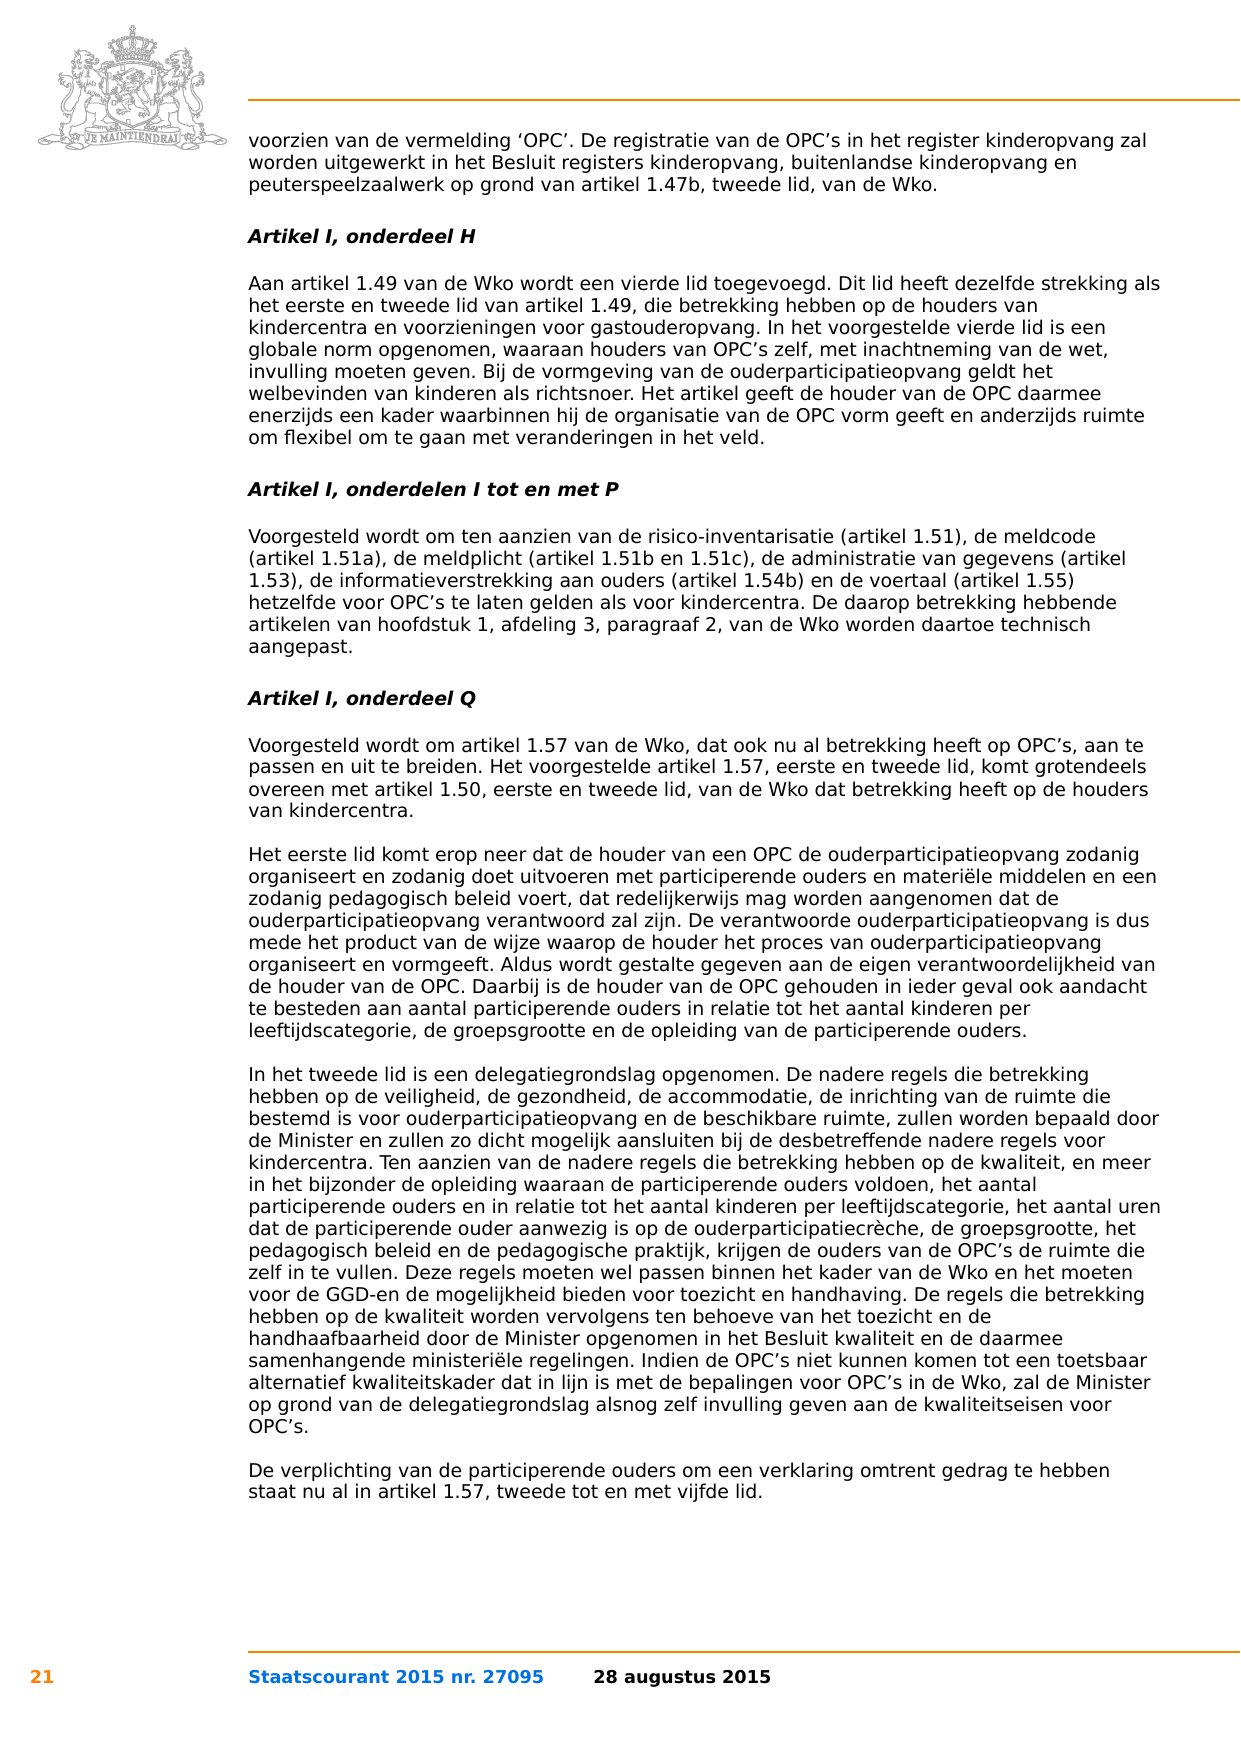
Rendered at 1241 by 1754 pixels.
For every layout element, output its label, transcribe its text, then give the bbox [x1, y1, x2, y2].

text Het eerste lid komt erop neer dat de houder van een OPC de ouderparticipatieopvang zodanig organiseert en zodanig doet uitvoeren met participerende ouders en materiële middelen en een zodanig pedagogisch beleid voert, dat redelijkerwijs mag worden aangenomen dat de ouderparticipatieopvang verantwoord zal zijn. De verantwoorde ouderparticipatieopvang is dus mede het product van de wijze waarop de houder het proces van ouderparticipatieopvang organiseert en vormgeeft. Aldus wordt gestalte gegeven aan de eigen verantwoordelijkheid van de houder van de OPC. Daarbij is de houder van de OPC gehouden in ieder geval ook aandacht te besteden aan aantal participerende ouders in relatie tot het aantal kinderen per leeftijdscategorie, de groepsgrootte en de opleiding van de participerende ouders. [248, 844, 1163, 1042]
text voorzien van de vermelding ‘OPC’. De registratie van de OPC’s in het register kinderopvang zal worden uitgewerkt in het Besluit registers kinderopvang, buitenlandse kinderopvang en peuterspeelzaalwerk op grond van artikel 1.47b, tweede lid, van de Wko. [248, 130, 1163, 196]
subtitle Artikel I, onderdeel H [248, 226, 1163, 248]
subtitle Artikel I, onderdelen I tot en met P [248, 479, 1163, 501]
text Aan artikel 1.49 van de Wko wordt een vierde lid toegevoegd. Dit lid heeft dezelfde strekking als het eerste en tweede lid van artikel 1.49, die betrekking hebben op de houders van kindercentra en voorzieningen voor gastouderopvang. In het voorgestelde vierde lid is een globale norm opgenomen, waaraan houders van OPC’s zelf, met inachtneming van de wet, invulling moeten geven. Bij de vormgeving van de ouderparticipatieopvang geldt het welbevinden van kinderen als richtsnoer. Het artikel geeft de houder van de OPC daarmee enerzijds een kader waarbinnen hij de organisatie van de OPC vorm geeft en anderzijds ruimte om flexibel om te gaan met veranderingen in het veld. [248, 273, 1163, 449]
text De verplichting van de participerende ouders om een verklaring omtrent gedrag te hebben staat nu al in artikel 1.57, tweede tot en met vijfde lid. [248, 1459, 1163, 1503]
picture [38, 25, 227, 150]
text In het tweede lid is een delegatiegrondslag opgenomen. De nadere regels die betrekking hebben op de veiligheid, de gezondheid, de accommodatie, de inrichting van de ruimte die bestemd is voor ouderparticipatieopvang en de beschikbare ruimte, zullen worden bepaald door de Minister en zullen zo dicht mogelijk aansluiten bij de desbetreffende nadere regels voor kindercentra. Ten aanzien van de nadere regels die betrekking hebben op de kwaliteit, en meer in het bijzonder de opleiding waaraan de participerende ouders voldoen, het aantal participerende ouders en in relatie tot het aantal kinderen per leeftijdscategorie, het aantal uren dat de participerende ouder aanwezig is op de ouderparticipatiecrèche, de groepsgrootte, het pedagogisch beleid en de pedagogische praktijk, krijgen de ouders van de OPC’s de ruimte die zelf in te vullen. Deze regels moeten wel passen binnen het kader van de Wko en het moeten voor de GGD-en de mogelijkheid bieden voor toezicht en handhaving. De regels die betrekking hebben op de kwaliteit worden vervolgens ten behoeve van het toezicht en de handhaafbaarheid door de Minister opgenomen in het Besluit kwaliteit en de daarmee samenhangende ministeriële regelingen. Indien de OPC’s niet kunnen komen tot een toetsbaar alternatief kwaliteitskader dat in lijn is met de bepalingen voor OPC’s in de Wko, zal de Minister op grond van de delegatiegrondslag alsnog zelf invulling geven aan de kwaliteitseisen voor OPC’s. [248, 1064, 1163, 1438]
subtitle Artikel I, onderdeel Q [248, 687, 1163, 709]
text Voorgesteld wordt om ten aanzien van de risico-inventarisatie (artikel 1.51), de meldcode (artikel 1.51a), de meldplicht (artikel 1.51b en 1.51c), de administratie van gegevens (artikel 1.53), de informatieverstrekking aan ouders (artikel 1.54b) en de voertaal (artikel 1.55) hetzelfde voor OPC’s te laten gelden als voor kindercentra. De daarop betrekking hebbende artikelen van hoofdstuk 1, afdeling 3, paragraaf 2, van de Wko worden daartoe technisch aangepast. [248, 526, 1163, 657]
text Voorgesteld wordt om artikel 1.57 van de Wko, dat ook nu al betrekking heeft op OPC’s, aan te passen en uit te breiden. Het voorgestelde artikel 1.57, eerste en tweede lid, komt grotendeels overeen met artikel 1.50, eerste en tweede lid, van de Wko dat betrekking heeft op de houders van kindercentra. [248, 734, 1163, 822]
